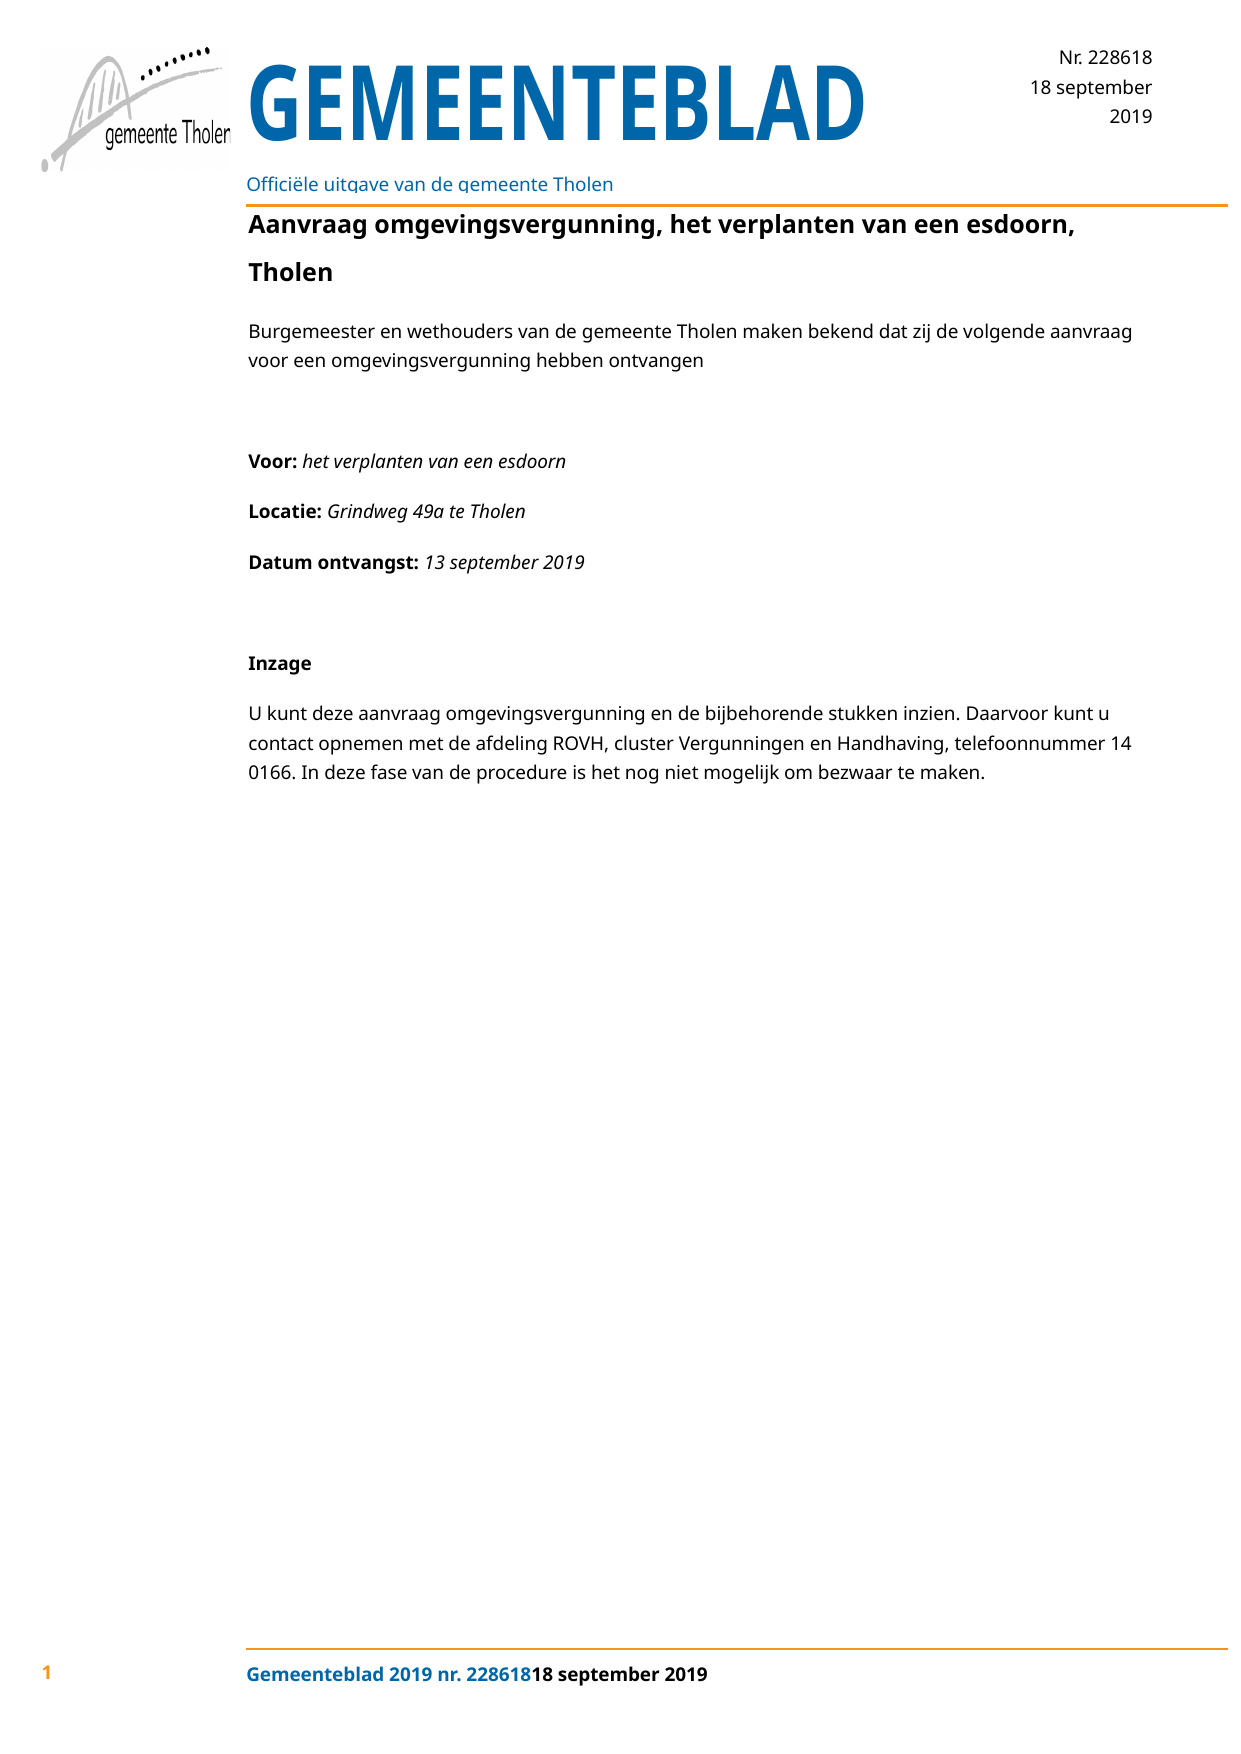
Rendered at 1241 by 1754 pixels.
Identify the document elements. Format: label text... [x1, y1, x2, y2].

text Aanvraag omgevingsvergunning, het verplanten van een esdoorn, Tholen [248, 207, 1152, 288]
text Burgemeester en wethouders van de gemeente Tholen maken bekend dat zij de volgende aanvraag voor een omgevingsvergunning hebben ontvangen [248, 318, 1152, 373]
text Voor: het verplanten van een esdoorn [248, 448, 1152, 474]
text Locatie: Grindweg 49a te Tholen [248, 499, 1152, 524]
text U kunt deze aanvraag omgevingsvergunning en de bijbehorende stukken inzien. Daarvoor kunt u contact opnemen met de afdeling ROVH, cluster Vergunningen en Handhaving, telefoonnummer 14 0166. In deze fase van de procedure is het nog niet mogelijk om bezwaar te maken. [248, 700, 1152, 785]
text Inzage [248, 650, 1152, 676]
text Datum ontvangst: 13 september 2019 [248, 549, 1152, 575]
picture [41, 47, 231, 172]
